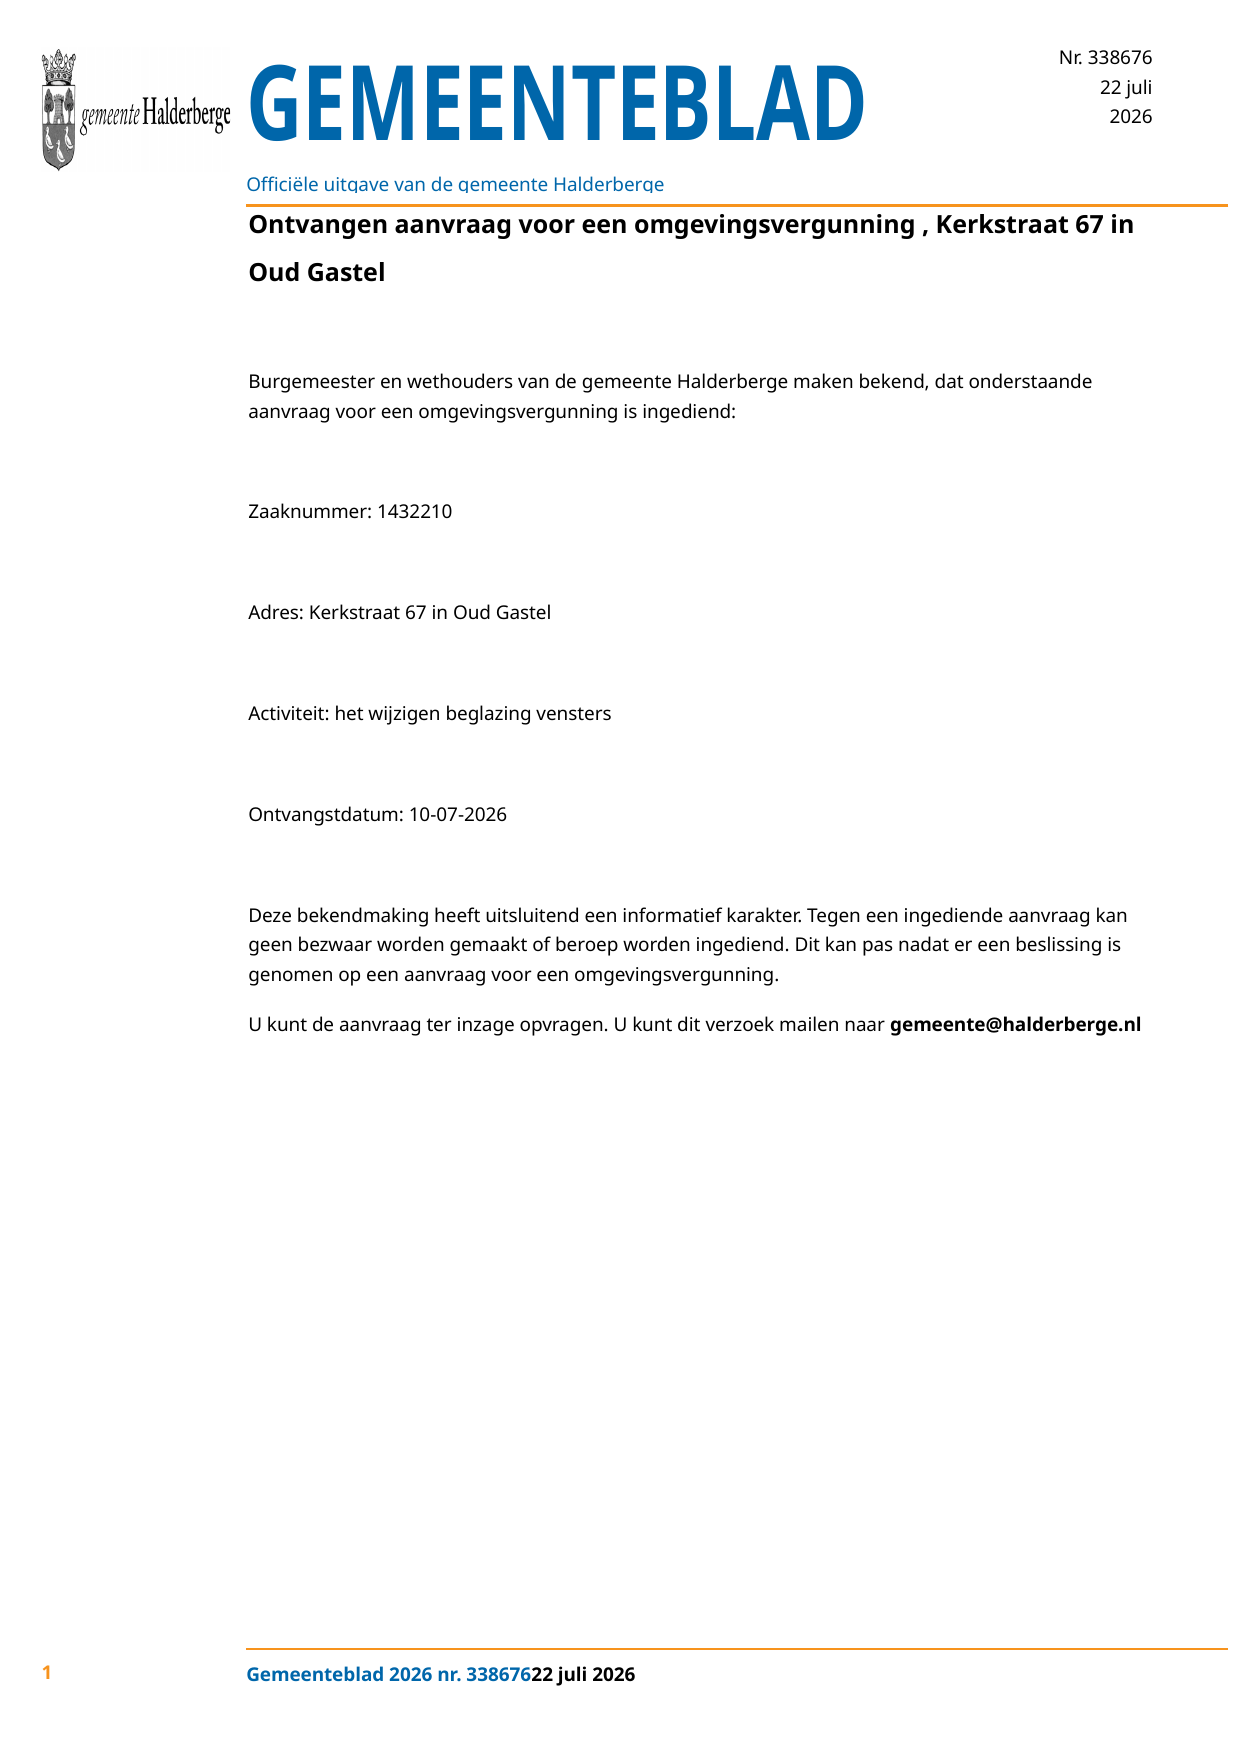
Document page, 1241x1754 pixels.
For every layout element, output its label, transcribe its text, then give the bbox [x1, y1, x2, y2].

text Deze bekendmaking heeft uitsluitend een informatief karakter. Tegen een ingediende aanvraag kan geen bezwaar worden gemaakt of beroep worden ingediend. Dit kan pas nadat er een beslissing is genomen op een aanvraag voor een omgevingsvergunning. [248, 902, 1152, 987]
text U kunt de aanvraag ter inzage opvragen. U kunt dit verzoek mailen naar gemeente@halderberge.nl [248, 1012, 1152, 1037]
text Adres: Kerkstraat 67 in Oud Gastel [248, 599, 1152, 625]
text Burgemeester en wethouders van de gemeente Halderberge maken bekend, dat onderstaande aanvraag voor een omgevingsvergunning is ingediend: [248, 368, 1152, 424]
picture [41, 47, 231, 172]
text Ontvangstdatum: 10-07-2026 [248, 801, 1152, 827]
text Activiteit: het wijzigen beglazing vensters [248, 700, 1152, 726]
text Ontvangen aanvraag voor een omgevingsvergunning , Kerkstraat 67 in Oud Gastel [248, 207, 1152, 288]
text Zaaknummer: 1432210 [248, 499, 1152, 524]
